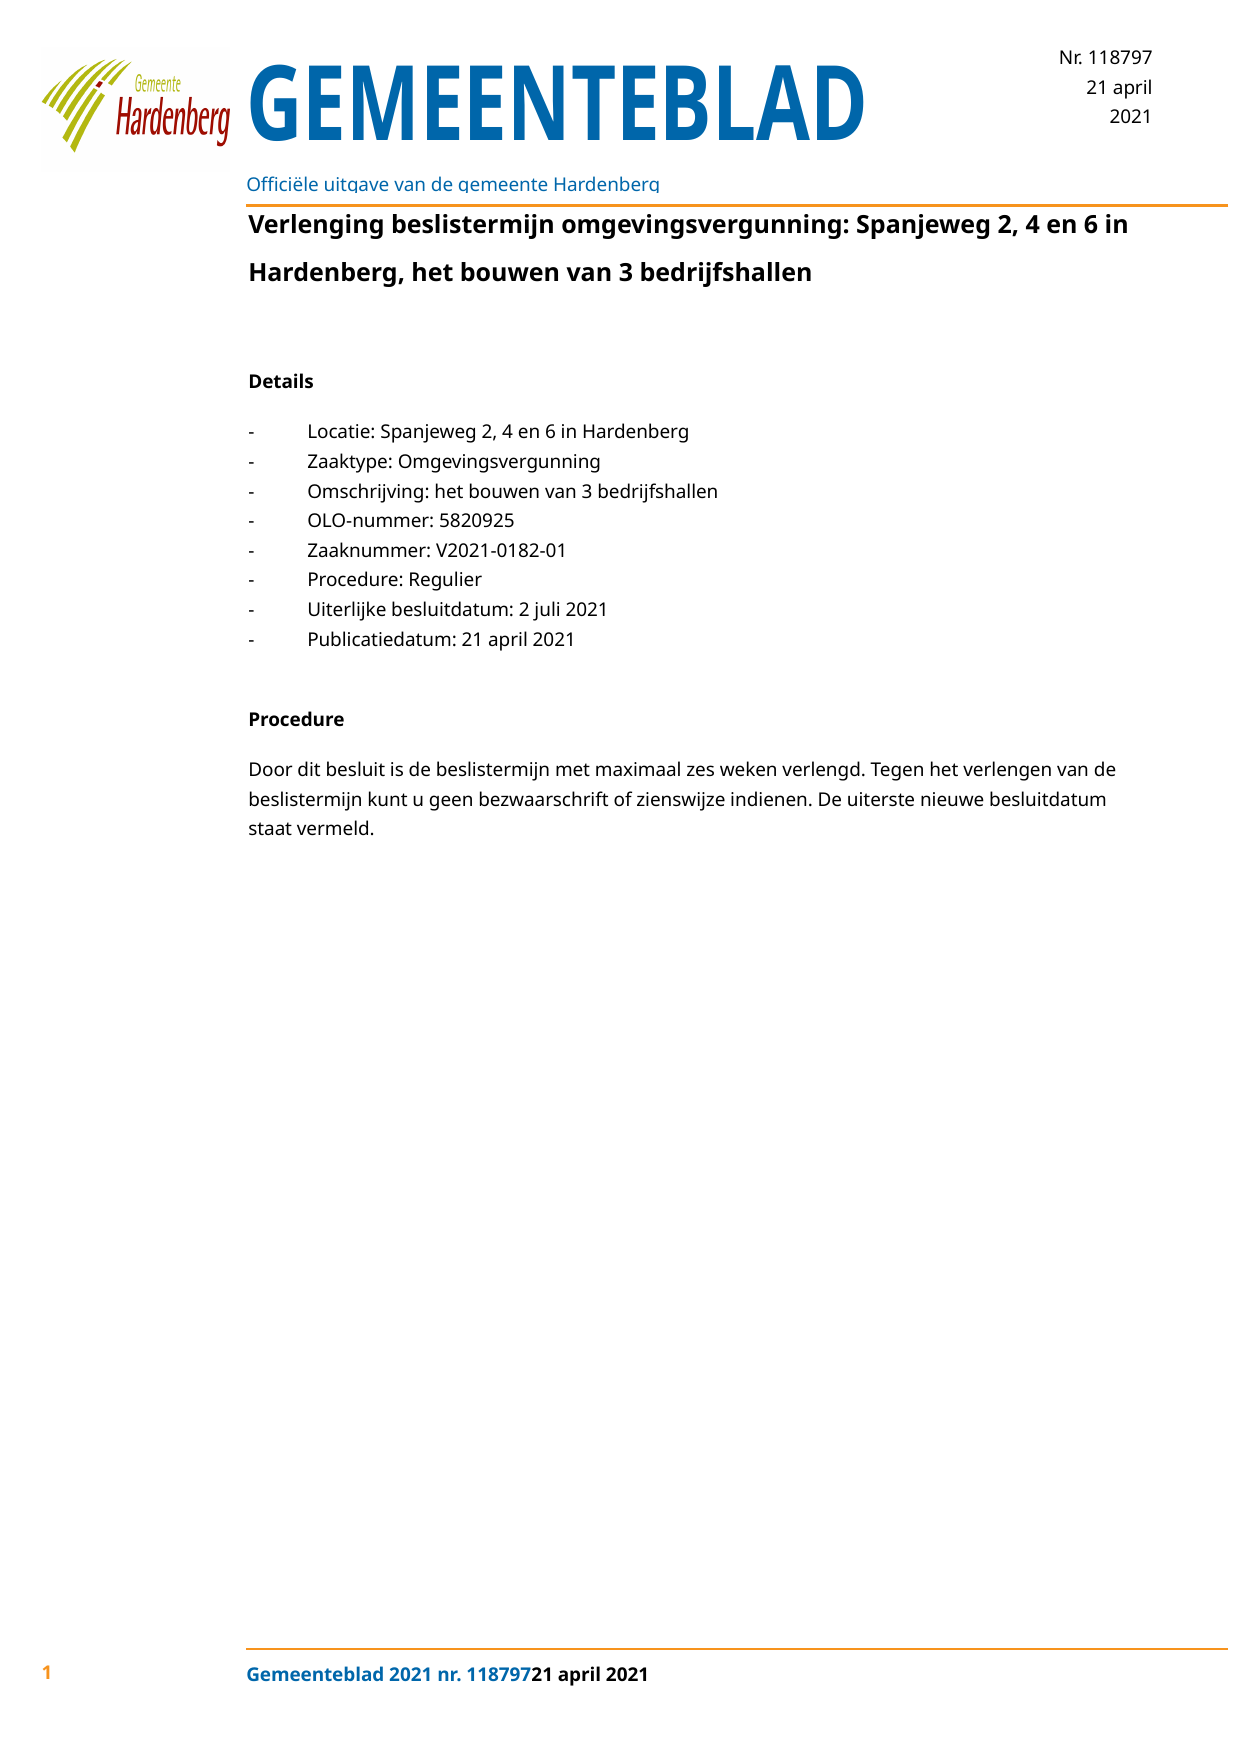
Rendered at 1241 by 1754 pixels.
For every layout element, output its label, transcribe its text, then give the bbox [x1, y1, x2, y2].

picture [41, 47, 231, 172]
text Verlenging beslistermijn omgevingsvergunning: Spanjeweg 2, 4 en 6 in Hardenberg, het bouwen van 3 bedrijfshallen [248, 207, 1152, 288]
list Locatie: Spanjeweg 2, 4 en 6 in Hardenberg [248, 419, 1152, 444]
text Door dit besluit is de beslistermijn met maximaal zes weken verlengd. Tegen het verlengen van de beslistermijn kunt u geen bezwaarschrift of zienswijze indienen. De uiterste nieuwe besluitdatum staat vermeld. [248, 756, 1152, 841]
text Procedure [248, 706, 1152, 732]
list Uiterlijke besluitdatum: 2 juli 2021 [248, 596, 1152, 622]
list OLO-nummer: 5820925 [248, 507, 1152, 533]
list Procedure: Regulier [248, 567, 1152, 592]
list Zaaknummer: V2021-0182-01 [248, 537, 1152, 563]
list Zaaktype: Omgevingsvergunning [248, 448, 1152, 474]
text Details [248, 368, 1152, 394]
list Publicatiedatum: 21 april 2021 [248, 626, 1152, 652]
list Omschrijving: het bouwen van 3 bedrijfshallen [248, 478, 1152, 504]
